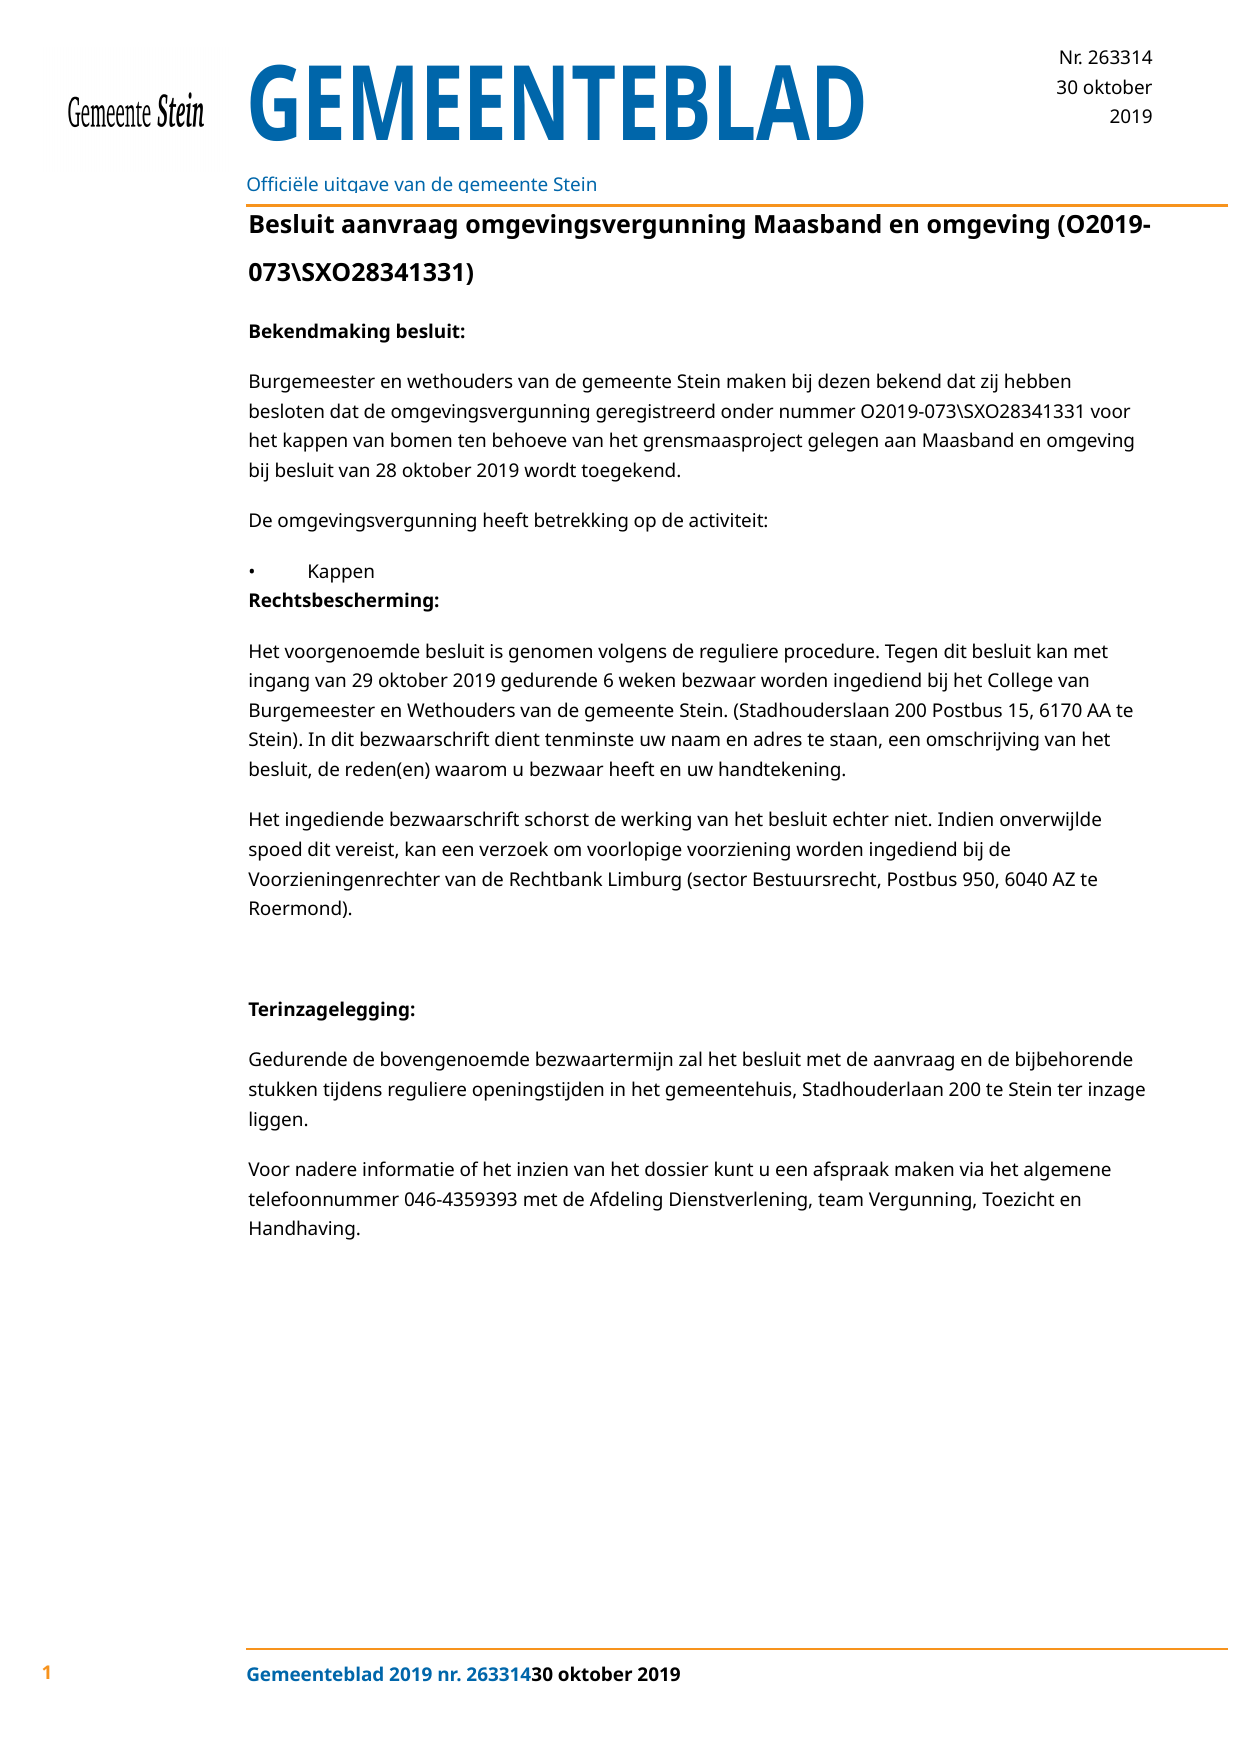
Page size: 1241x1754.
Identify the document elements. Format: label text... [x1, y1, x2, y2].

text De omgevingsvergunning heeft betrekking op de activiteit: [248, 507, 1152, 533]
text Voor nadere informatie of het inzien van het dossier kunt u een afspraak maken via het algemene telefoonnummer 046-4359393 met de Afdeling Dienstverlening, team Vergunning, Toezicht en Handhaving. [248, 1156, 1152, 1241]
text Rechtsbescherming: [248, 587, 1152, 613]
text Bekendmaking besluit: [248, 318, 1152, 344]
text Gedurende de bovengenoemde bezwaartermijn zal het besluit met de aanvraag en de bijbehorende stukken tijdens reguliere openingstijden in het gemeentehuis, Stadhouderlaan 200 te Stein ter inzage liggen. [248, 1047, 1152, 1132]
text Het voorgenoemde besluit is genomen volgens de reguliere procedure. Tegen dit besluit kan met ingang van 29 oktober 2019 gedurende 6 weken bezwaar worden ingediend bij het College van Burgemeester en Wethouders van de gemeente Stein. (Stadhouderslaan 200 Postbus 15, 6170 AA te Stein). In dit bezwaarschrift dient tenminste uw naam en adres te staan, een omschrijving van het besluit, de reden(en) waarom u bezwaar heeft en uw handtekening. [248, 638, 1152, 782]
text Terinzagelegging: [248, 996, 1152, 1022]
text Burgemeester en wethouders van de gemeente Stein maken bij dezen bekend dat zij hebben besloten dat de omgevingsvergunning geregistreerd onder nummer O2019-073\SXO28341331 voor het kappen van bomen ten behoeve van het grensmaasproject gelegen aan Maasband en omgeving bij besluit van 28 oktober 2019 wordt toegekend. [248, 368, 1152, 483]
list Kappen [248, 558, 1152, 584]
text Het ingediende bezwaarschrift schorst de werking van het besluit echter niet. Indien onverwijlde spoed dit vereist, kan een verzoek om voorlopige voorziening worden ingediend bij de Voorzieningenrechter van de Rechtbank Limburg (sector Bestuursrecht, Postbus 950, 6040 AZ te Roermond). [248, 807, 1152, 921]
text Besluit aanvraag omgevingsvergunning Maasband en omgeving (O2019-073\SXO28341331) [248, 207, 1152, 288]
picture [41, 47, 231, 172]
